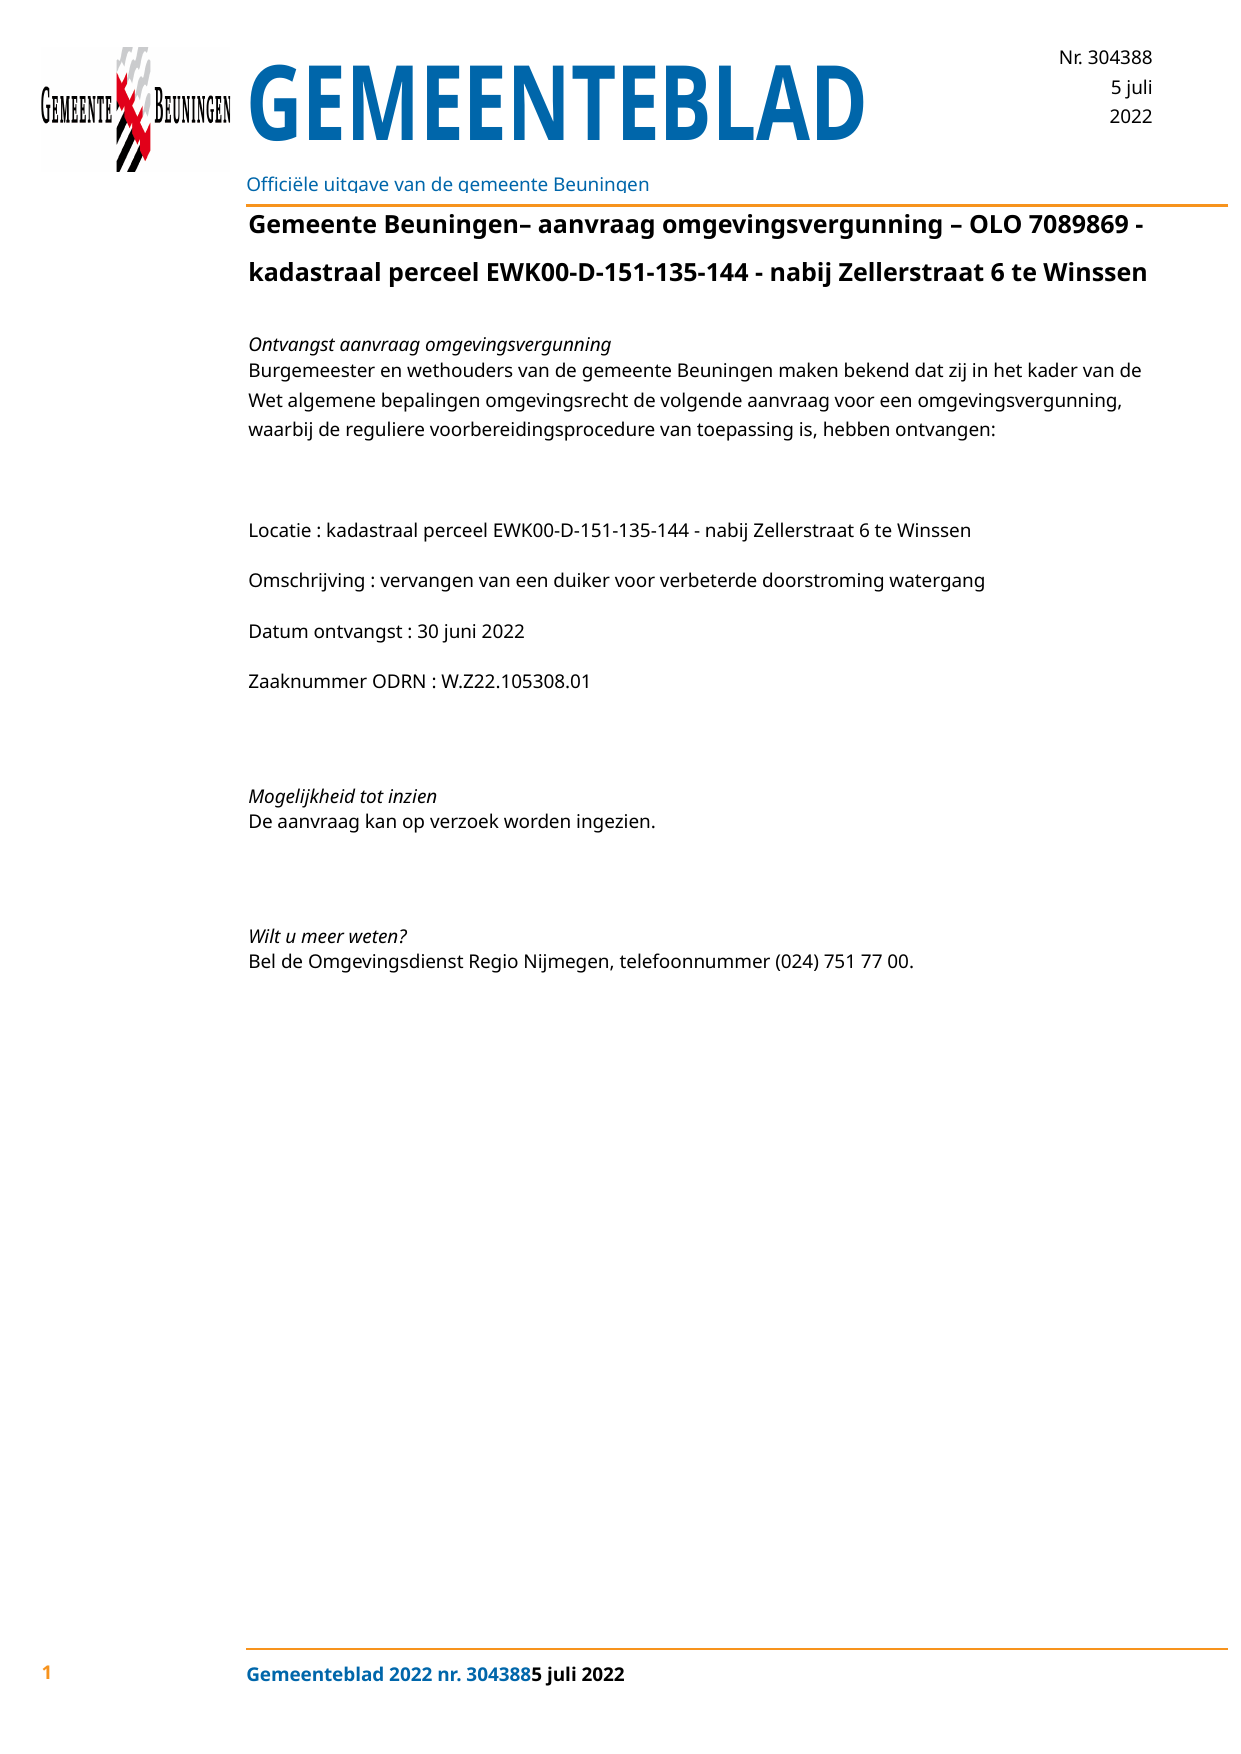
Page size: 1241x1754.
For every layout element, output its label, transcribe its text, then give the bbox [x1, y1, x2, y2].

text Locatie : kadastraal perceel EWK00-D-151-135-144 - nabij Zellerstraat 6 te Winssen [248, 517, 1152, 543]
text Omschrijving : vervangen van een duiker voor verbeterde doorstroming watergang [248, 568, 1152, 593]
text Mogelijkheid tot inzien [248, 783, 1152, 808]
text Bel de Omgevingsdienst Regio Nijmegen, telefoonnummer (024) 751 77 00. [248, 949, 1152, 974]
text De aanvraag kan op verzoek worden ingezien. [248, 808, 1152, 834]
text Datum ontvangst : 30 juni 2022 [248, 618, 1152, 644]
picture [41, 47, 231, 172]
text Ontvangst aanvraag omgevingsvergunning [248, 331, 1152, 357]
text Burgemeester en wethouders van de gemeente Beuningen maken bekend dat zij in het kader van de Wet algemene bepalingen omgevingsrecht de volgende aanvraag voor een omgevingsvergunning, waarbij de reguliere voorbereidingsprocedure van toepassing is, hebben ontvangen: [248, 357, 1152, 442]
text Gemeente Beuningen– aanvraag omgevingsvergunning – OLO 7089869 - kadastraal perceel EWK00-D-151-135-144 - nabij Zellerstraat 6 te Winssen [248, 207, 1152, 288]
text Wilt u meer weten? [248, 923, 1152, 949]
text Zaaknummer ODRN : W.Z22.105308.01 [248, 668, 1152, 694]
